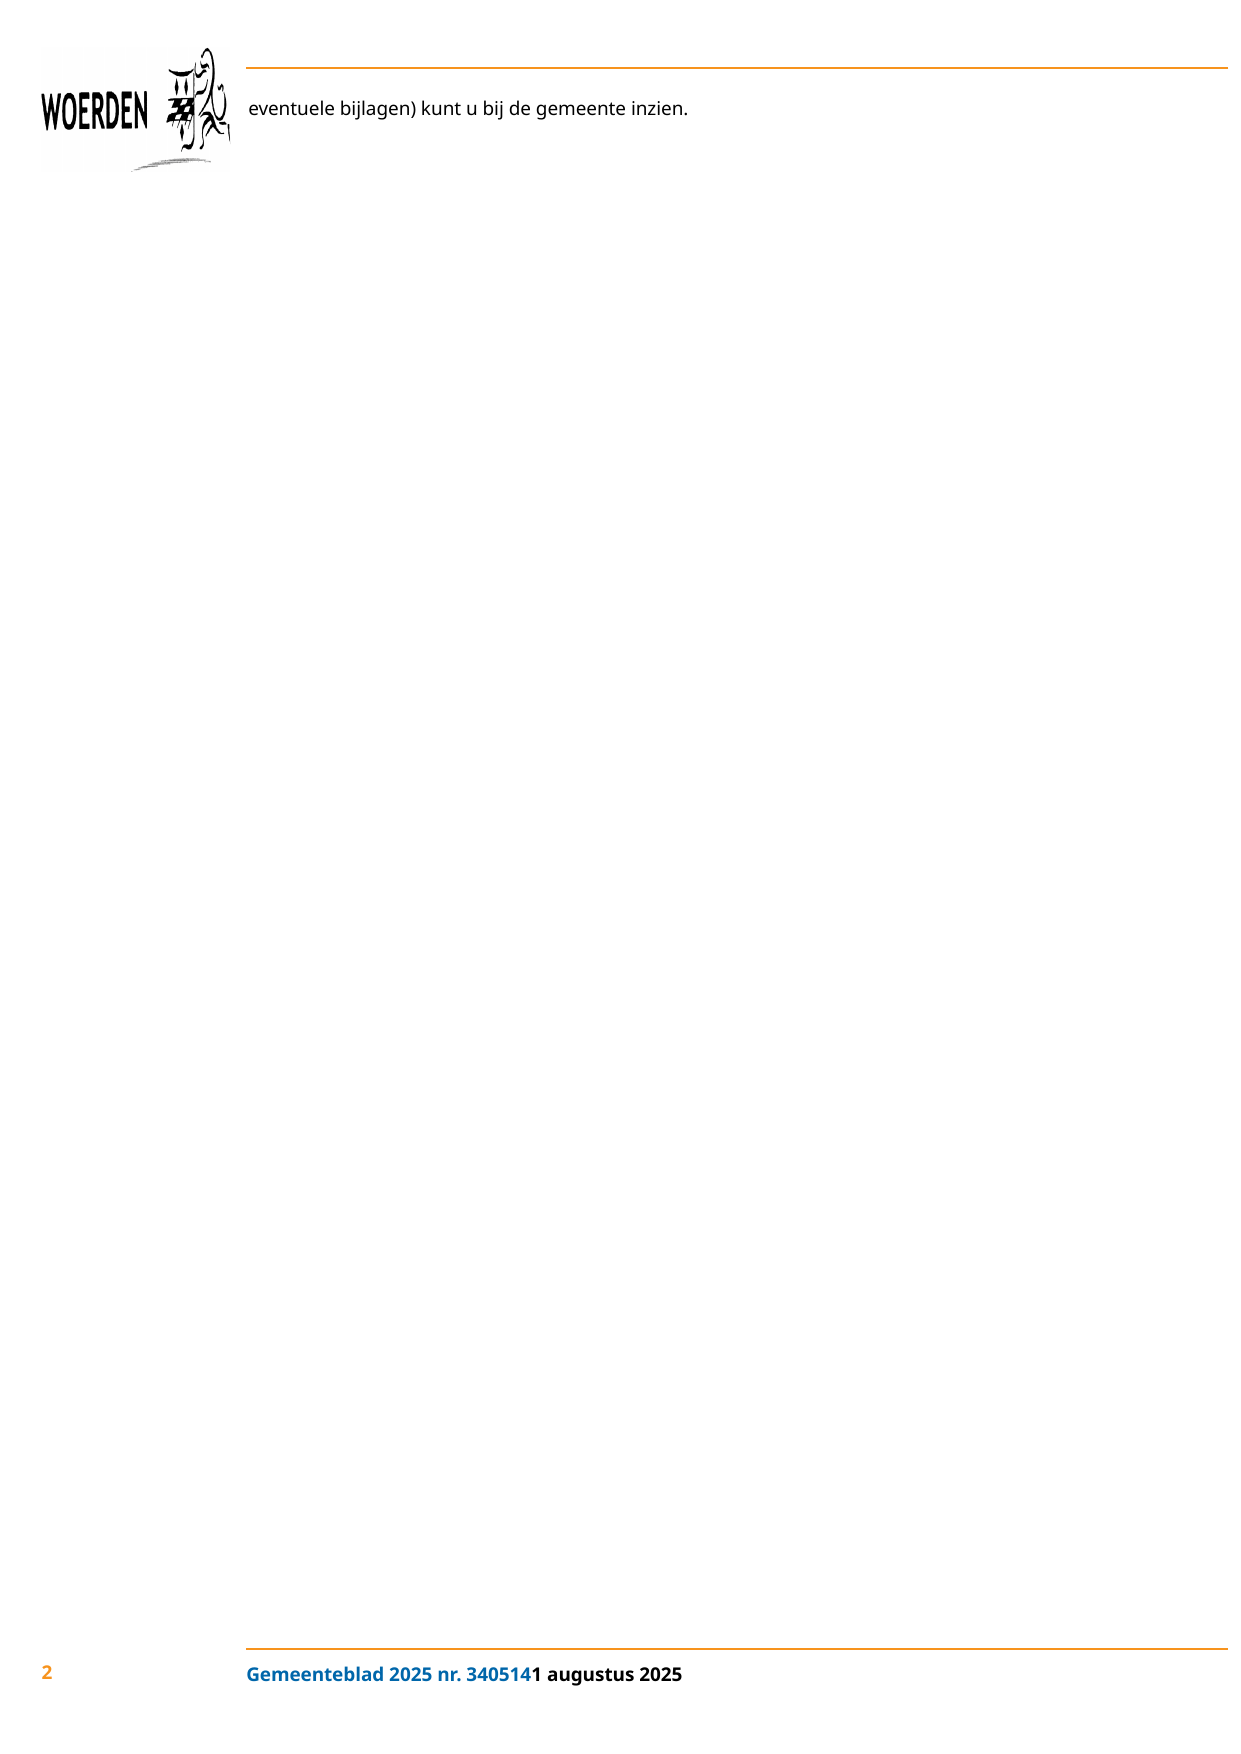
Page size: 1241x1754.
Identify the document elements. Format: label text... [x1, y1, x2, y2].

text eventuele bijlagen) kunt u bij de gemeente inzien. [248, 95, 1152, 121]
picture [41, 47, 231, 172]
